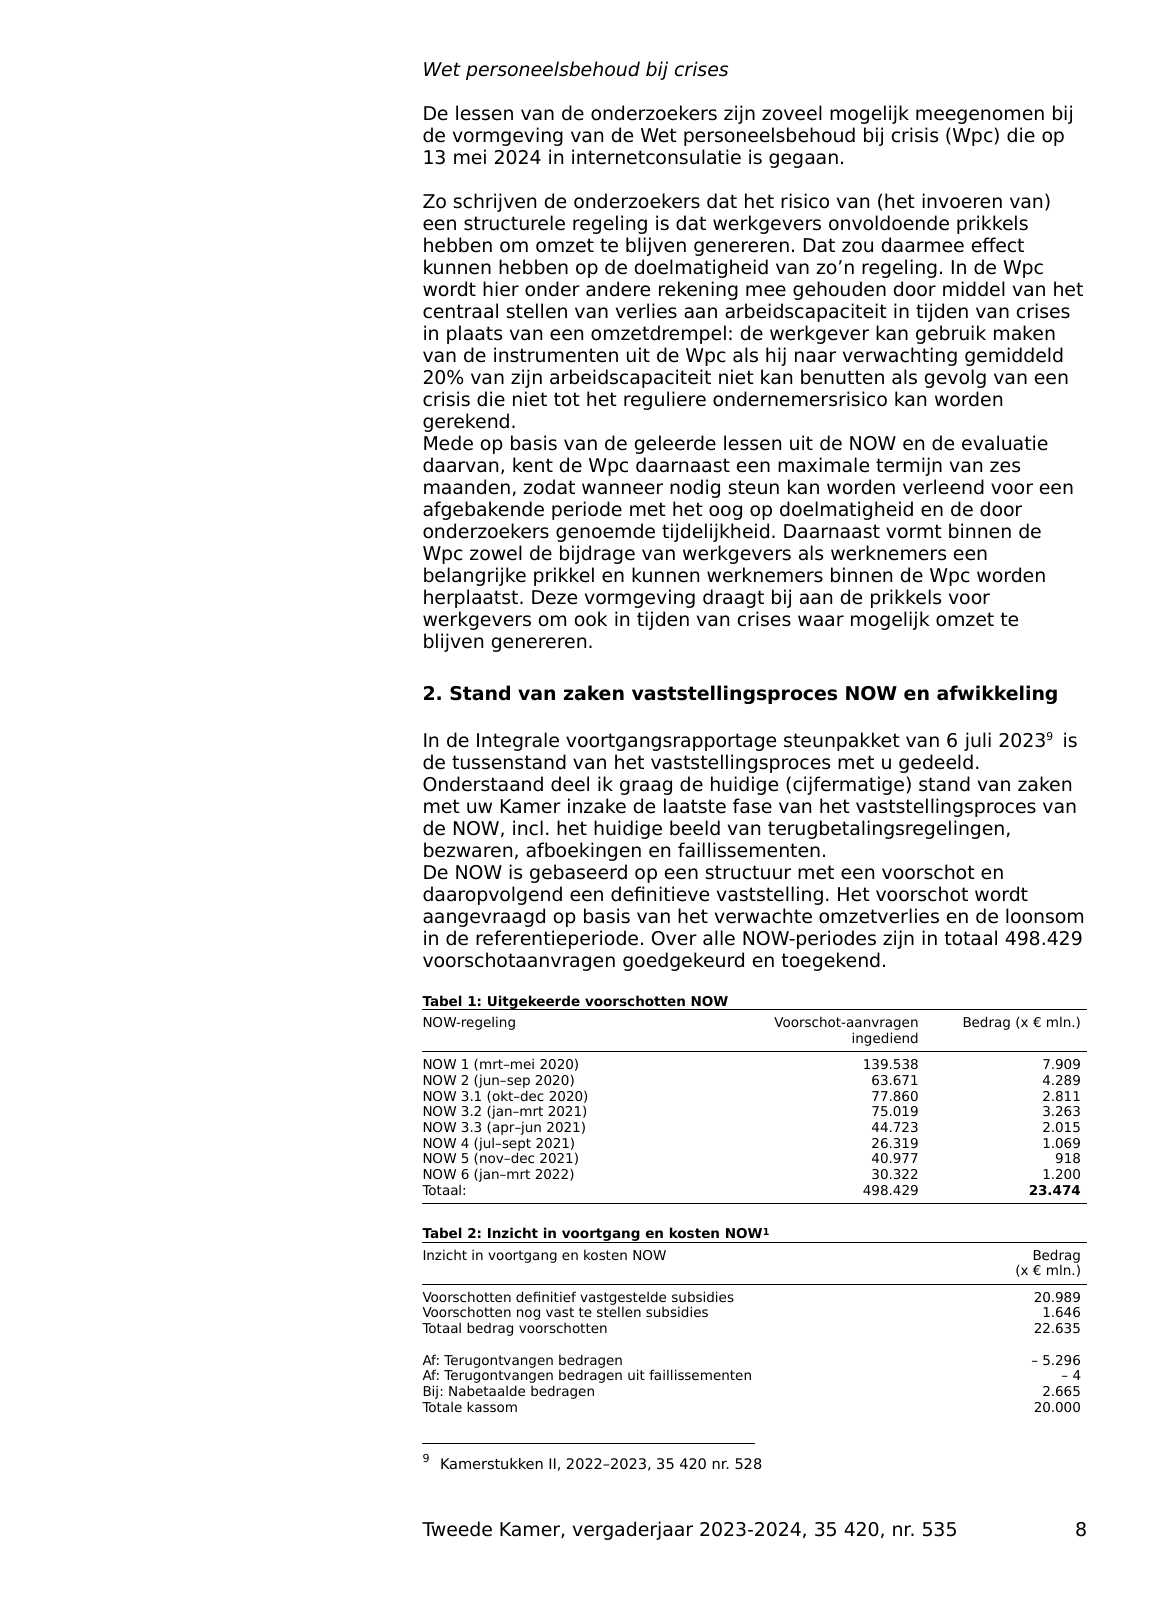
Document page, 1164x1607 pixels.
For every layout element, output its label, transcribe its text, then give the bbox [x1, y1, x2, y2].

text Zo schrijven de onderzoekers dat het risico van (het invoeren van) een structurele regeling is dat werkgevers onvoldoende prikkels hebben om omzet te blijven genereren. Dat zou daarmee effect kunnen hebben op de doelmatigheid van zo’n regeling. In de Wpc wordt hier onder andere rekening mee gehouden door middel van het centraal stellen van verlies aan arbeidscapaciteit in tijden van crises in plaats van een omzetdrempel: de werkgever kan gebruik maken van de instrumenten uit de Wpc als hij naar verwachting gemiddeld 20% van zijn arbeidscapaciteit niet kan benutten als gevolg van een crisis die niet tot het reguliere ondernemersrisico kan worden gerekend. [422, 191, 1087, 433]
table_cell Voorschotten nog vast te stellen subsidies [422, 1305, 968, 1321]
table_cell [422, 1337, 968, 1352]
table_cell Voorschot-aanvragen ingediend [706, 1010, 924, 1051]
table_cell 2.811 [924, 1088, 1087, 1104]
table_cell 20.000 [969, 1400, 1087, 1415]
table_cell NOW 4 (jul–sept 2021) [422, 1136, 706, 1151]
table_cell Bedrag (x € mln.) [969, 1243, 1087, 1284]
table_cell NOW 1 (mrt–mei 2020) [422, 1052, 706, 1073]
table_cell 77.860 [706, 1088, 924, 1104]
table_cell 22.635 [969, 1321, 1087, 1337]
table_header Tabel 2: Inzicht in voortgang en kosten NOW1 [422, 1226, 1087, 1242]
table_cell Af: Terugontvangen bedragen uit faillissementen [422, 1368, 968, 1384]
table_cell Bedrag (x € mln.) [924, 1010, 1087, 1051]
table_cell NOW 3.3 (apr–jun 2021) [422, 1120, 706, 1136]
table_cell 1.069 [924, 1136, 1087, 1151]
text Kamerstukken II, 2022–2023, 35 420 nr. 528 [422, 1452, 1087, 1474]
table_cell 75.019 [706, 1104, 924, 1120]
subtitle 2. Stand van zaken vaststellingsproces NOW en afwikkeling [422, 683, 1087, 705]
table_cell NOW 3.1 (okt–dec 2020) [422, 1088, 706, 1104]
text De NOW is gebaseerd op een structuur met een voorschot en daaropvolgend een definitieve vaststelling. Het voorschot wordt aangevraagd op basis van het verwachte omzetverlies en de loonsom in de referentieperiode. Over alle NOW-periodes zijn in totaal 498.429 voorschotaanvragen goedgekeurd en toegekend. [422, 862, 1087, 972]
table_cell 20.989 [969, 1285, 1087, 1305]
table_cell 3.263 [924, 1104, 1087, 1120]
table_cell 26.319 [706, 1136, 924, 1151]
text De lessen van de onderzoekers zijn zoveel mogelijk meegenomen bij de vormgeving van de Wet personeelsbehoud bij crisis (Wpc) die op 13 mei 2024 in internetconsulatie is gegaan. [422, 103, 1087, 169]
subtitle Wet personeelsbehoud bij crises [422, 59, 1087, 81]
table_cell Af: Terugontvangen bedragen [422, 1352, 968, 1368]
table_cell NOW 3.2 (jan–mrt 2021) [422, 1104, 706, 1120]
table_cell 23.474 [924, 1183, 1087, 1203]
table_cell NOW 6 (jan–mrt 2022) [422, 1167, 706, 1183]
table_cell 30.322 [706, 1167, 924, 1183]
table_cell Voorschotten definitief vastgestelde subsidies [422, 1285, 968, 1305]
table_header Tabel 1: Uitgekeerde voorschotten NOW [422, 994, 1087, 1009]
table_cell 40.977 [706, 1151, 924, 1167]
table_cell 918 [924, 1151, 1087, 1167]
table_cell NOW-regeling [422, 1010, 706, 1051]
table_cell 2.015 [924, 1120, 1087, 1136]
table_cell 63.671 [706, 1073, 924, 1088]
table_cell – 5.296 [969, 1352, 1087, 1368]
table_cell Inzicht in voortgang en kosten NOW [422, 1243, 968, 1284]
table_cell Totale kassom [422, 1400, 968, 1415]
table_cell Totaal: [422, 1183, 706, 1203]
table_cell Bij: Nabetaalde bedragen [422, 1384, 968, 1399]
table_cell 498.429 [706, 1183, 924, 1203]
table_cell 139.538 [706, 1052, 924, 1073]
table_cell – 4 [969, 1368, 1087, 1384]
table_cell Totaal bedrag voorschotten [422, 1321, 968, 1337]
table_cell 4.289 [924, 1073, 1087, 1088]
table_cell 44.723 [706, 1120, 924, 1136]
table_cell [969, 1337, 1087, 1352]
table_cell NOW 5 (nov–dec 2021) [422, 1151, 706, 1167]
table_cell 2.665 [969, 1384, 1087, 1399]
table_cell 1.200 [924, 1167, 1087, 1183]
text In de Integrale voortgangsrapportage steunpakket van 6 juli 2023 is de tussenstand van het vaststellingsproces met u gedeeld. Onderstaand deel ik graag de huidige (cijfermatige) stand van zaken met uw Kamer inzake de laatste fase van het vaststellingsproces van de NOW, incl. het huidige beeld van terugbetalingsregelingen, bezwaren, afboekingen en faillissementen. [422, 730, 1087, 862]
table_cell NOW 2 (jun–sep 2020) [422, 1073, 706, 1088]
text Mede op basis van de geleerde lessen uit de NOW en de evaluatie daarvan, kent de Wpc daarnaast een maximale termijn van zes maanden, zodat wanneer nodig steun kan worden verleend voor een afgebakende periode met het oog op doelmatigheid en de door onderzoekers genoemde tijdelijkheid. Daarnaast vormt binnen de Wpc zowel de bijdrage van werkgevers als werknemers een belangrijke prikkel en kunnen werknemers binnen de Wpc worden herplaatst. Deze vormgeving draagt bij aan de prikkels voor werkgevers om ook in tijden van crises waar mogelijk omzet te blijven genereren. [422, 433, 1087, 653]
table_cell 7.909 [924, 1052, 1087, 1073]
table_cell 1.646 [969, 1305, 1087, 1321]
